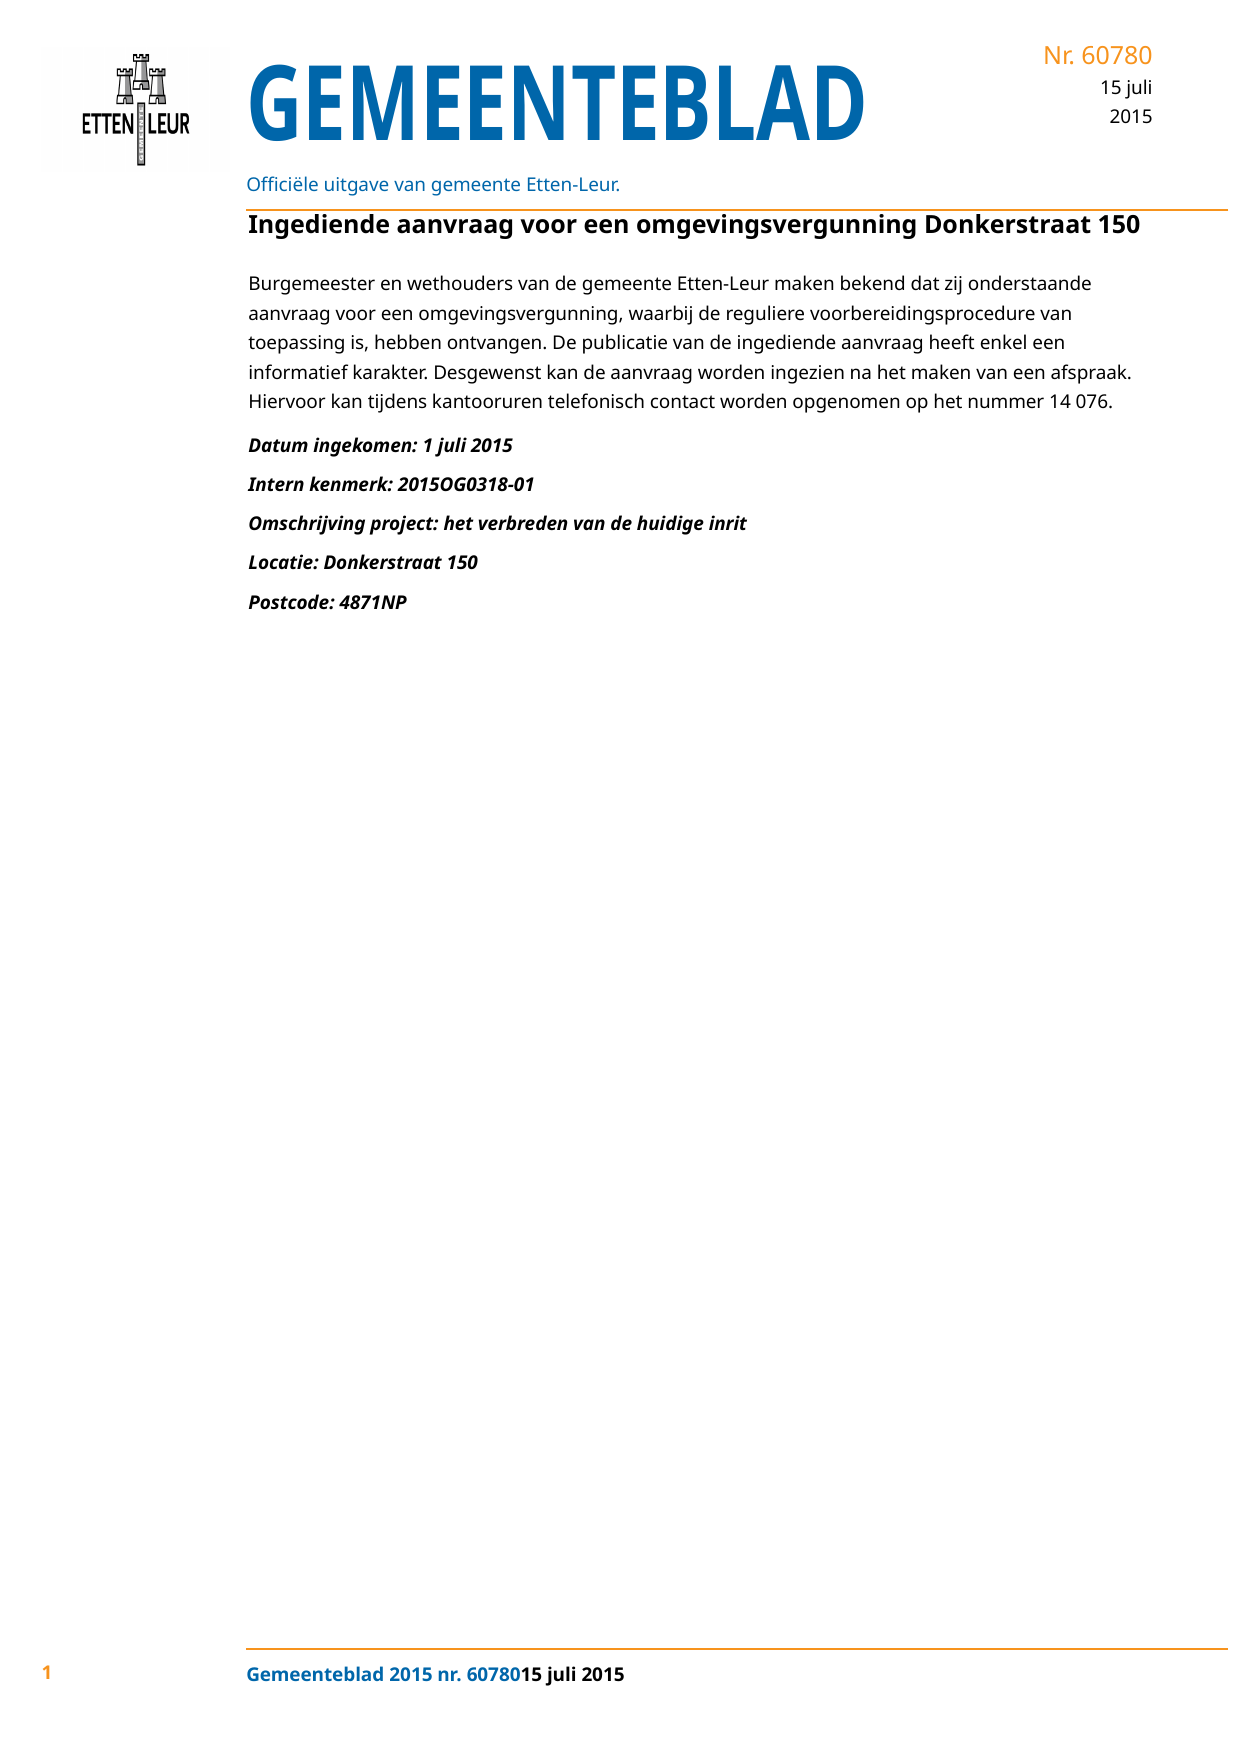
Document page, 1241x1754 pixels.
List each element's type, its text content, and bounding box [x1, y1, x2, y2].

text Locatie: Donkerstraat 150 [248, 549, 1152, 575]
picture [41, 47, 231, 172]
text Burgemeester en wethouders van de gemeente Etten-Leur maken bekend dat zij onderstaande aanvraag voor een omgevingsvergunning, waarbij de reguliere voorbereidingsprocedure van toepassing is, hebben ontvangen. De publicatie van de ingediende aanvraag heeft enkel een informatief karakter. Desgewenst kan de aanvraag worden ingezien na het maken van een afspraak. Hiervoor kan tijdens kantooruren telefonisch contact worden opgenomen op het nummer 14 076. [248, 270, 1152, 414]
text Intern kenmerk: 2015OG0318-01 [248, 471, 1152, 497]
text Omschrijving project: het verbreden van de huidige inrit [248, 510, 1152, 536]
text Ingediende aanvraag voor een omgevingsvergunning Donkerstraat 150 [248, 211, 1152, 241]
text Postcode: 4871NP [248, 589, 1152, 614]
text Datum ingekomen: 1 juli 2015 [248, 432, 1152, 457]
